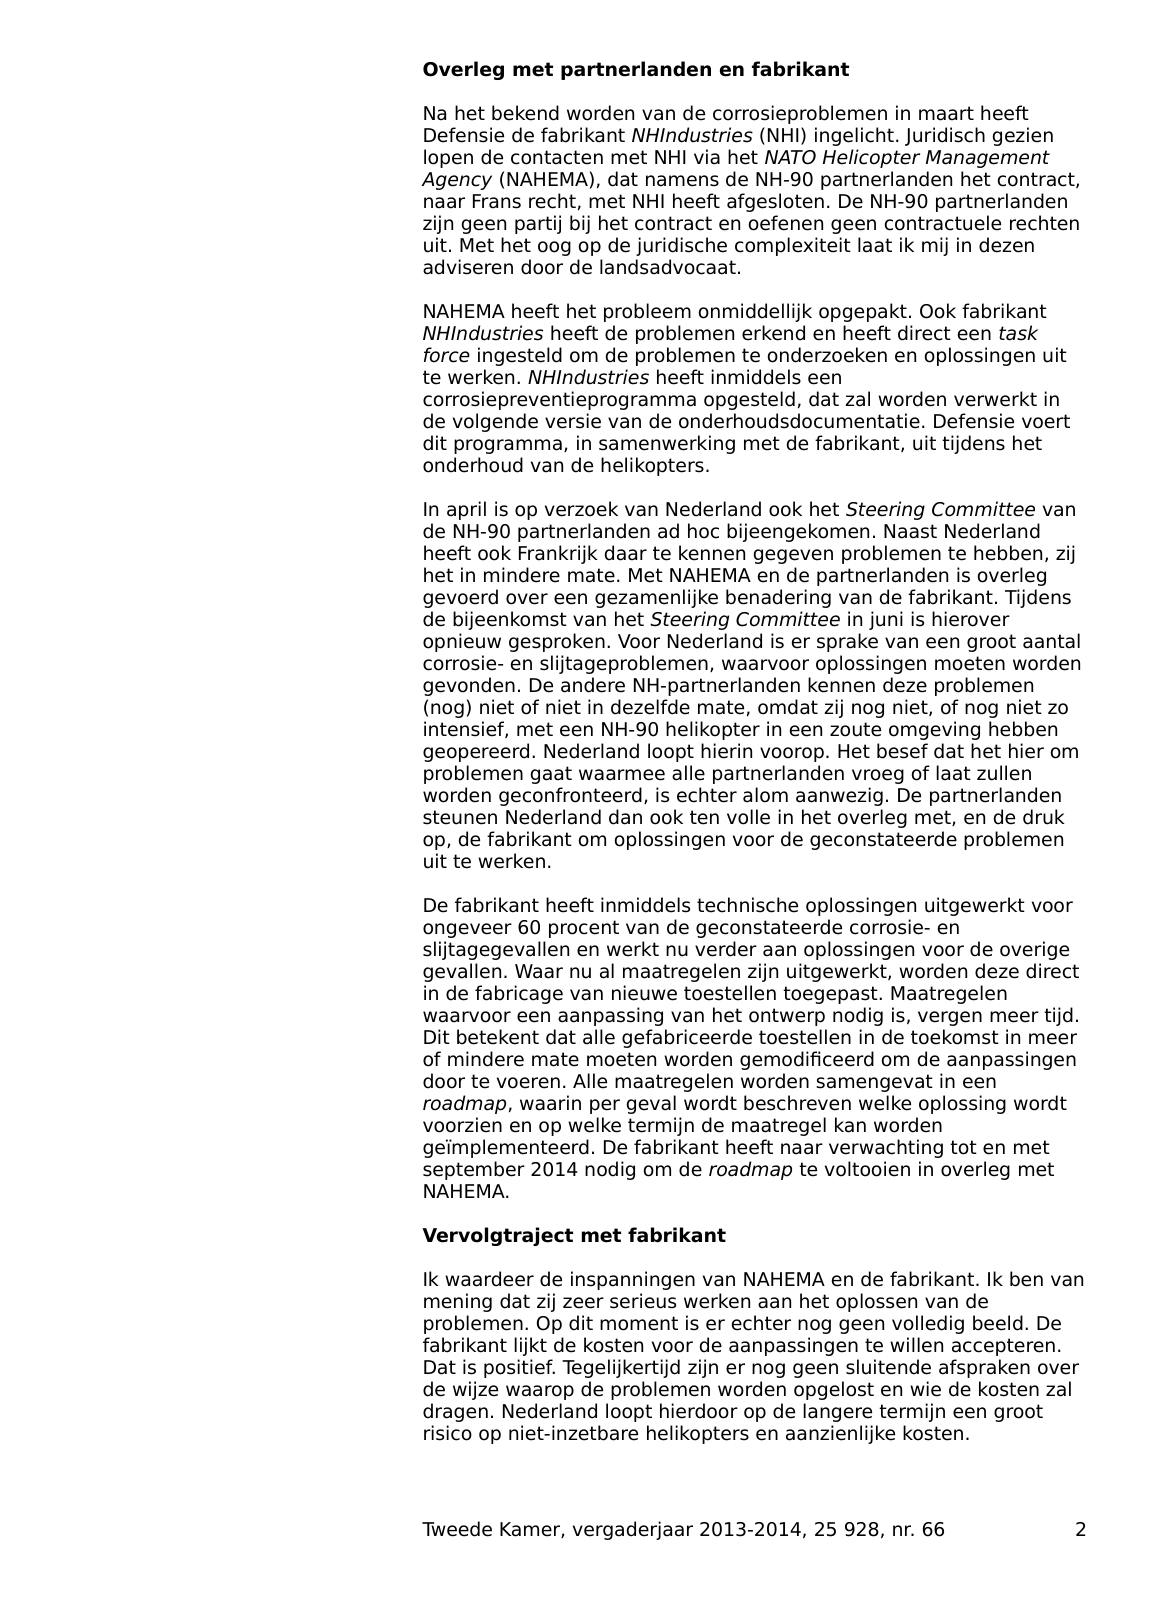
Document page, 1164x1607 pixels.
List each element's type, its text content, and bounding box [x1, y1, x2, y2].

subtitle Overleg met partnerlanden en fabrikant [422, 59, 1087, 81]
text Ik waardeer de inspanningen van NAHEMA en de fabrikant. Ik ben van mening dat zij zeer serieus werken aan het oplossen van de problemen. Op dit moment is er echter nog geen volledig beeld. De fabrikant lijkt de kosten voor de aanpassingen te willen accepteren. Dat is positief. Tegelijkertijd zijn er nog geen sluitende afspraken over de wijze waarop de problemen worden opgelost en wie de kosten zal dragen. Nederland loopt hierdoor op de langere termijn een groot risico op niet-inzetbare helikopters en aanzienlijke kosten. [422, 1269, 1087, 1445]
text Na het bekend worden van de corrosieproblemen in maart heeft Defensie de fabrikant NHIndustries (NHI) ingelicht. Juridisch gezien lopen de contacten met NHI via het NATO Helicopter Management Agency (NAHEMA), dat namens de NH-90 partnerlanden het contract, naar Frans recht, met NHI heeft afgesloten. De NH-90 partnerlanden zijn geen partij bij het contract en oefenen geen contractuele rechten uit. Met het oog op de juridische complexiteit laat ik mij in dezen adviseren door de landsadvocaat. [422, 103, 1087, 279]
text NAHEMA heeft het probleem onmiddellijk opgepakt. Ook fabrikant NHIndustries heeft de problemen erkend en heeft direct een task force ingesteld om de problemen te onderzoeken en oplossingen uit te werken. NHIndustries heeft inmiddels een corrosiepreventieprogramma opgesteld, dat zal worden verwerkt in de volgende versie van de onderhoudsdocumentatie. Defensie voert dit programma, in samenwerking met de fabrikant, uit tijdens het onderhoud van de helikopters. [422, 301, 1087, 477]
text In april is op verzoek van Nederland ook het Steering Committee van de NH-90 partnerlanden ad hoc bijeengekomen. Naast Nederland heeft ook Frankrijk daar te kennen gegeven problemen te hebben, zij het in mindere mate. Met NAHEMA en de partnerlanden is overleg gevoerd over een gezamenlijke benadering van de fabrikant. Tijdens de bijeenkomst van het Steering Committee in juni is hierover opnieuw gesproken. Voor Nederland is er sprake van een groot aantal corrosie- en slijtageproblemen, waarvoor oplossingen moeten worden gevonden. De andere NH-partnerlanden kennen deze problemen (nog) niet of niet in dezelfde mate, omdat zij nog niet, of nog niet zo intensief, met een NH-90 helikopter in een zoute omgeving hebben geopereerd. Nederland loopt hierin voorop. Het besef dat het hier om problemen gaat waarmee alle partnerlanden vroeg of laat zullen worden geconfronteerd, is echter alom aanwezig. De partnerlanden steunen Nederland dan ook ten volle in het overleg met, en de druk op, de fabrikant om oplossingen voor de geconstateerde problemen uit te werken. [422, 499, 1087, 873]
subtitle Vervolgtraject met fabrikant [422, 1225, 1087, 1247]
text De fabrikant heeft inmiddels technische oplossingen uitgewerkt voor ongeveer 60 procent van de geconstateerde corrosie- en slijtagegevallen en werkt nu verder aan oplossingen voor de overige gevallen. Waar nu al maatregelen zijn uitgewerkt, worden deze direct in de fabricage van nieuwe toestellen toegepast. Maatregelen waarvoor een aanpassing van het ontwerp nodig is, vergen meer tijd. Dit betekent dat alle gefabriceerde toestellen in de toekomst in meer of mindere mate moeten worden gemodificeerd om de aanpassingen door te voeren. Alle maatregelen worden samengevat in een roadmap, waarin per geval wordt beschreven welke oplossing wordt voorzien en op welke termijn de maatregel kan worden geïmplementeerd. De fabrikant heeft naar verwachting tot en met september 2014 nodig om de roadmap te voltooien in overleg met NAHEMA. [422, 895, 1087, 1203]
